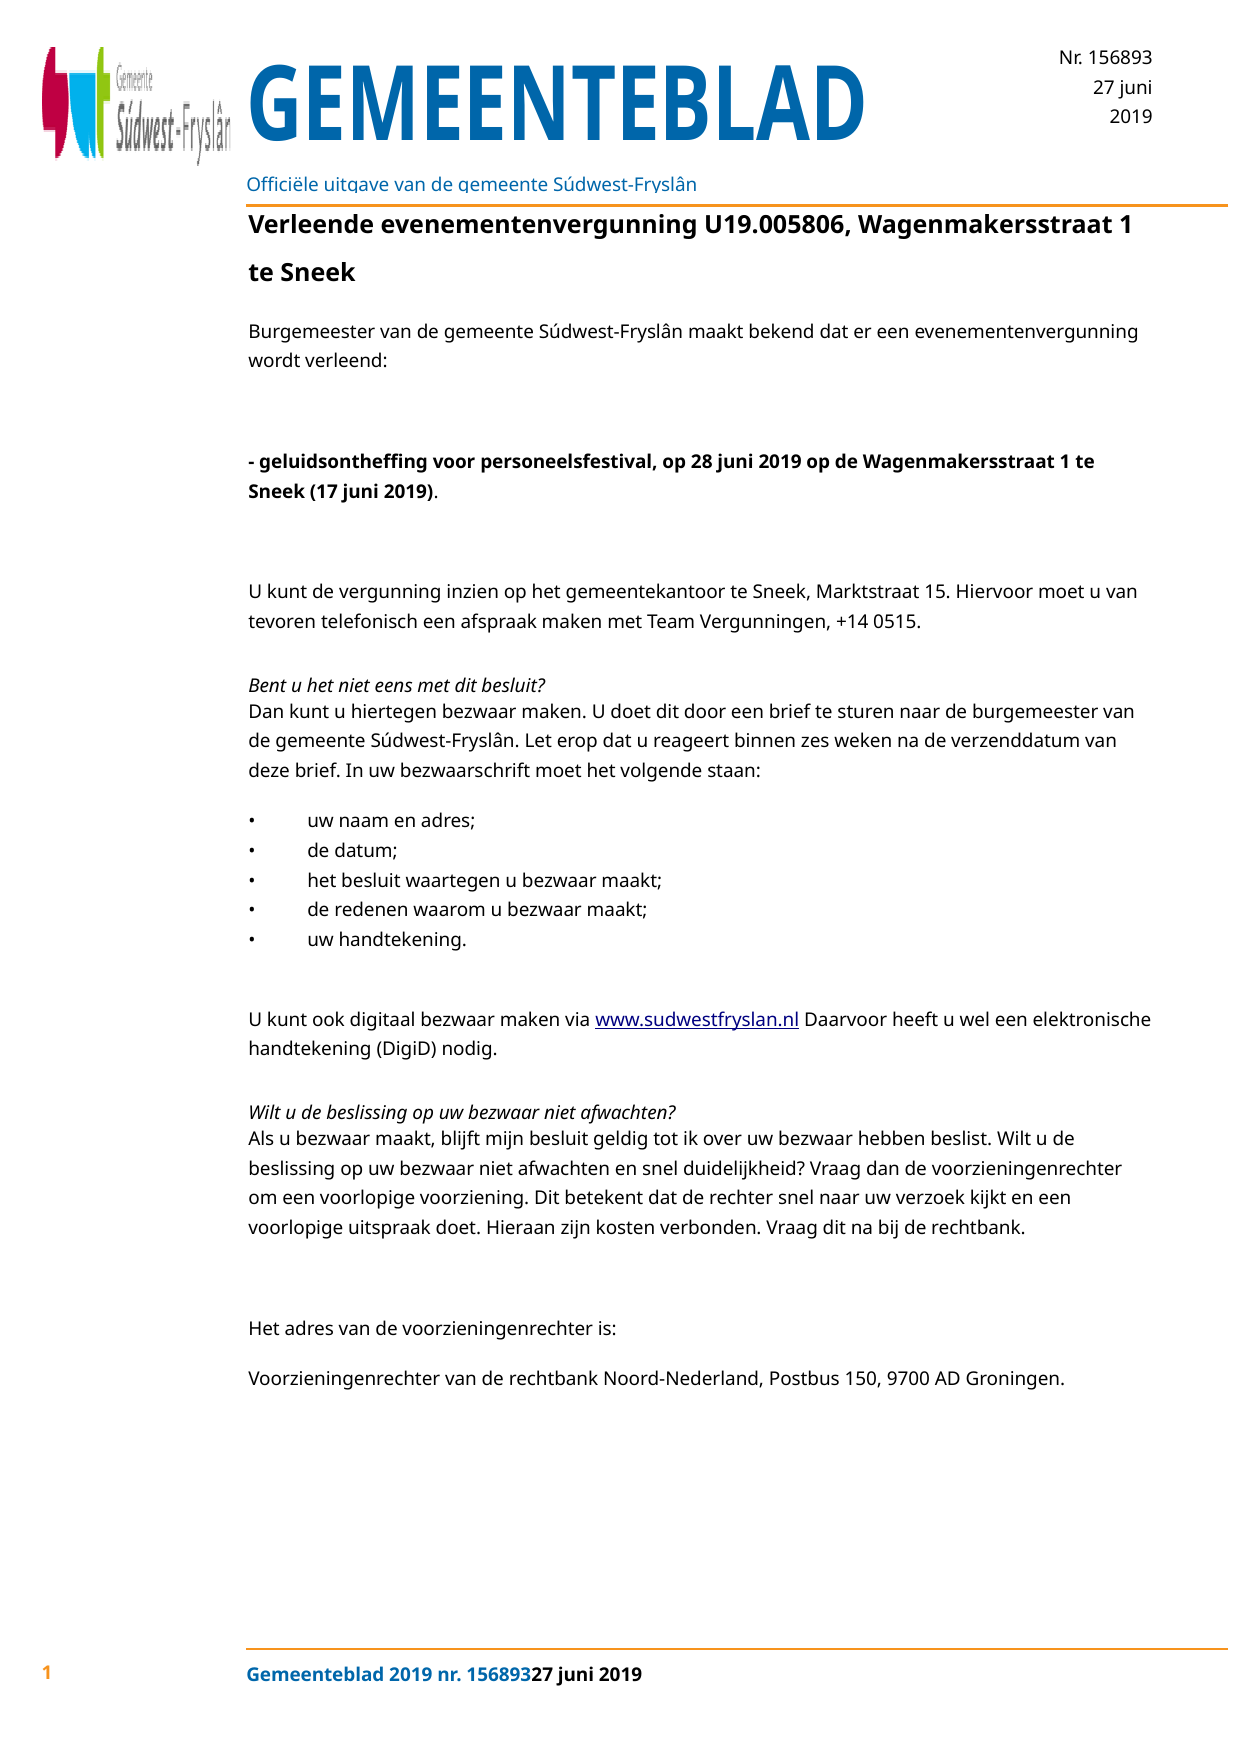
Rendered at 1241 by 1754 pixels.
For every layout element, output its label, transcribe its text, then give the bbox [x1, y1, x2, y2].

text U kunt de vergunning inzien op het gemeentekantoor te Sneek, Marktstraat 15. Hiervoor moet u van tevoren telefonisch een afspraak maken met Team Vergunningen, +14 0515. [248, 579, 1152, 634]
list de datum; [248, 837, 1152, 863]
text Wilt u de beslissing op uw bezwaar niet afwachten? [248, 1099, 1152, 1125]
text Het adres van de voorzieningenrechter is: [248, 1315, 1152, 1341]
list de redenen waarom u bezwaar maakt; [248, 896, 1152, 922]
text Dan kunt u hiertegen bezwaar maken. U doet dit door een brief te sturen naar de burgemeester van de gemeente Súdwest-Fryslân. Let erop dat u reageert binnen zes weken na de verzenddatum van deze brief. In uw bezwaarschrift moet het volgende staan: [248, 698, 1152, 783]
list uw handtekening. [248, 926, 1152, 952]
text - geluidsontheffing voor personeelsfestival, op 28 juni 2019 op de Wagenmakersstraat 1 te Sneek (17 juni 2019). [248, 448, 1152, 504]
list uw naam en adres; [248, 808, 1152, 833]
text Voorzieningenrechter van de rechtbank Noord-Nederland, Postbus 150, 9700 AD Groningen. [248, 1365, 1152, 1391]
text U kunt ook digitaal bezwaar maken via www.sudwestfryslan.nl Daarvoor heeft u wel een elektronische handtekening (DigiD) nodig. [248, 1006, 1152, 1061]
text Bent u het niet eens met dit besluit? [248, 672, 1152, 698]
picture [41, 47, 231, 172]
list het besluit waartegen u bezwaar maakt; [248, 867, 1152, 892]
text Verleende evenementenvergunning U19.005806, Wagenmakersstraat 1 te Sneek [248, 207, 1152, 288]
text Burgemeester van de gemeente Súdwest-Fryslân maakt bekend dat er een evenementenvergunning wordt verleend: [248, 318, 1152, 373]
text Als u bezwaar maakt, blijft mijn besluit geldig tot ik over uw bezwaar hebben beslist. Wilt u de beslissing op uw bezwaar niet afwachten en snel duidelijkheid? Vraag dan de voorzieningenrechter om een voorlopige voorziening. Dit betekent dat de rechter snel naar uw verzoek kijkt en een voorlopige uitspraak doet. Hieraan zijn kosten verbonden. Vraag dit na bij de rechtbank. [248, 1125, 1152, 1240]
